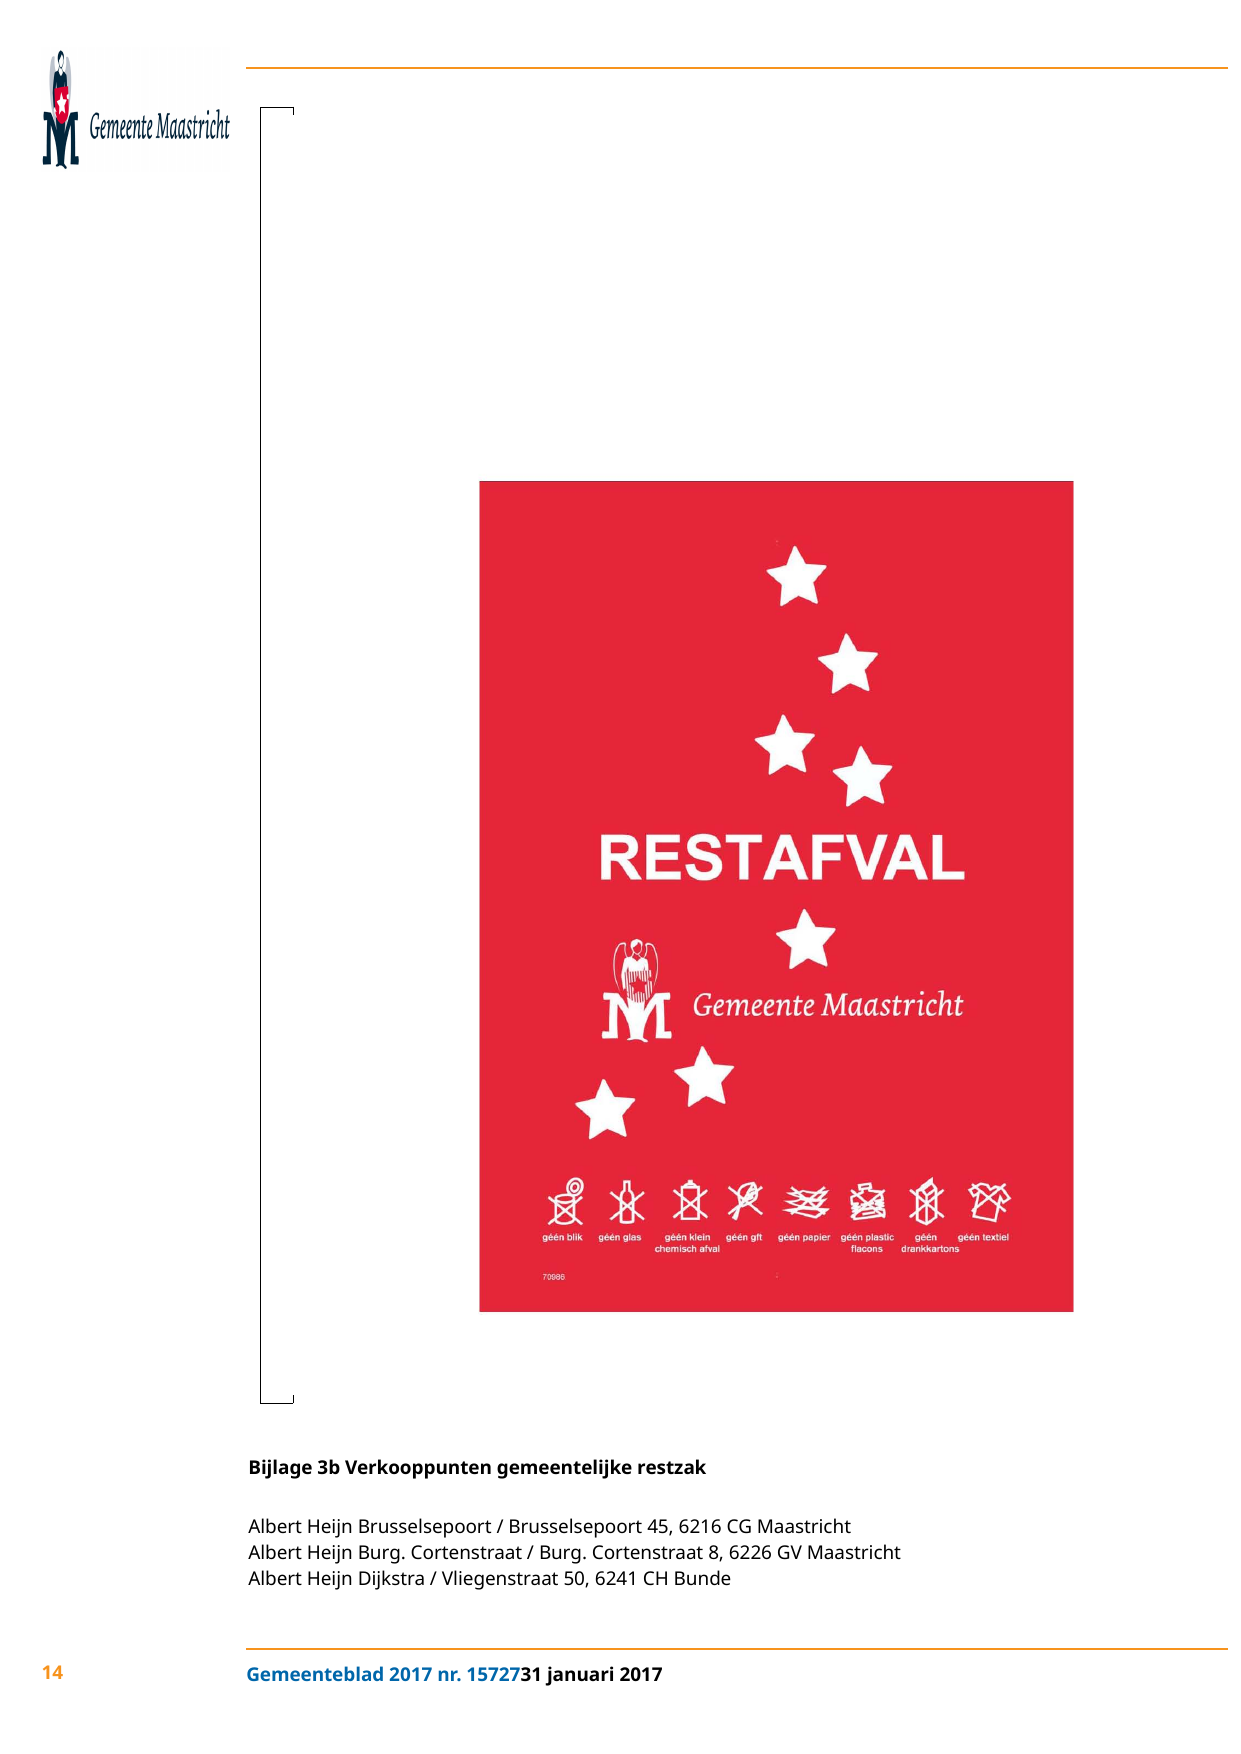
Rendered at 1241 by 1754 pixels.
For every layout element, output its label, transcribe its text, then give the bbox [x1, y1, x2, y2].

picture [268, 115, 1173, 1395]
table_cell Albert Heijn Burg. Cortenstraat / Burg. Cortenstraat 8, 6226 GV Maastricht [248, 1539, 1152, 1565]
table_header Albert Heijn Brusselsepoort / Brusselsepoort 45, 6216 CG Maastricht [248, 1514, 1152, 1539]
table_cell Albert Heijn Dijkstra / Vliegenstraat 50, 6241 CH Bunde [248, 1565, 1152, 1591]
text Bijlage 3b Verkooppunten gemeentelijke restzak [248, 1454, 1152, 1480]
picture [41, 47, 231, 172]
